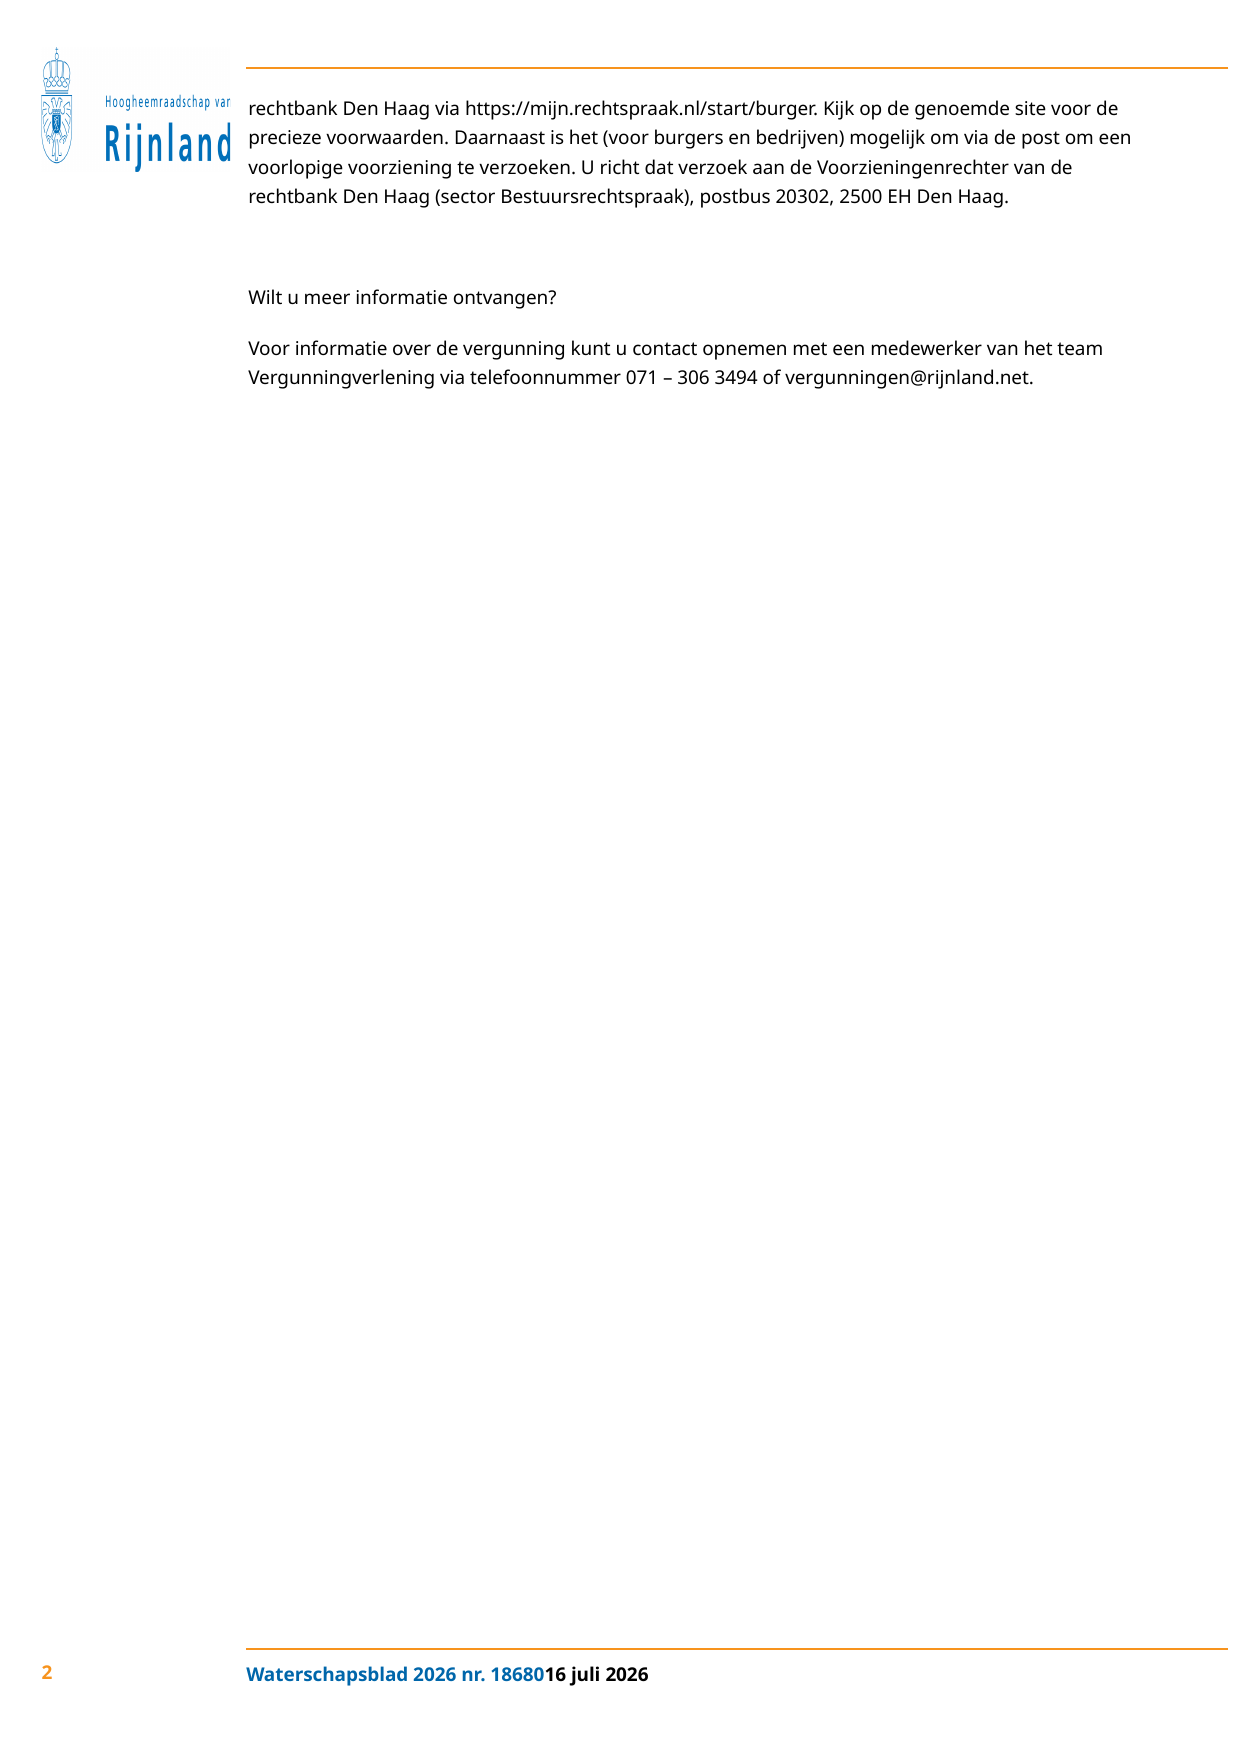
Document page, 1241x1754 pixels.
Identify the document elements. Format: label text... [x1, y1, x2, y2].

text rechtbank Den Haag via https://mijn.rechtspraak.nl/start/burger. Kijk op de genoemde site voor de precieze voorwaarden. Daarnaast is het (voor burgers en bedrijven) mogelijk om via de post om een voorlopige voorziening te verzoeken. U richt dat verzoek aan de Voorzieningenrechter van de rechtbank Den Haag (sector Bestuursrechtspraak), postbus 20302, 2500 EH Den Haag. [248, 95, 1152, 209]
text Wilt u meer informatie ontvangen? [248, 284, 1152, 310]
picture [41, 47, 231, 172]
text Voor informatie over de vergunning kunt u contact opnemen met een medewerker van het team Vergunningverlening via telefoonnummer 071 – 306 3494 of vergunningen@rijnland.net. [248, 335, 1152, 390]
